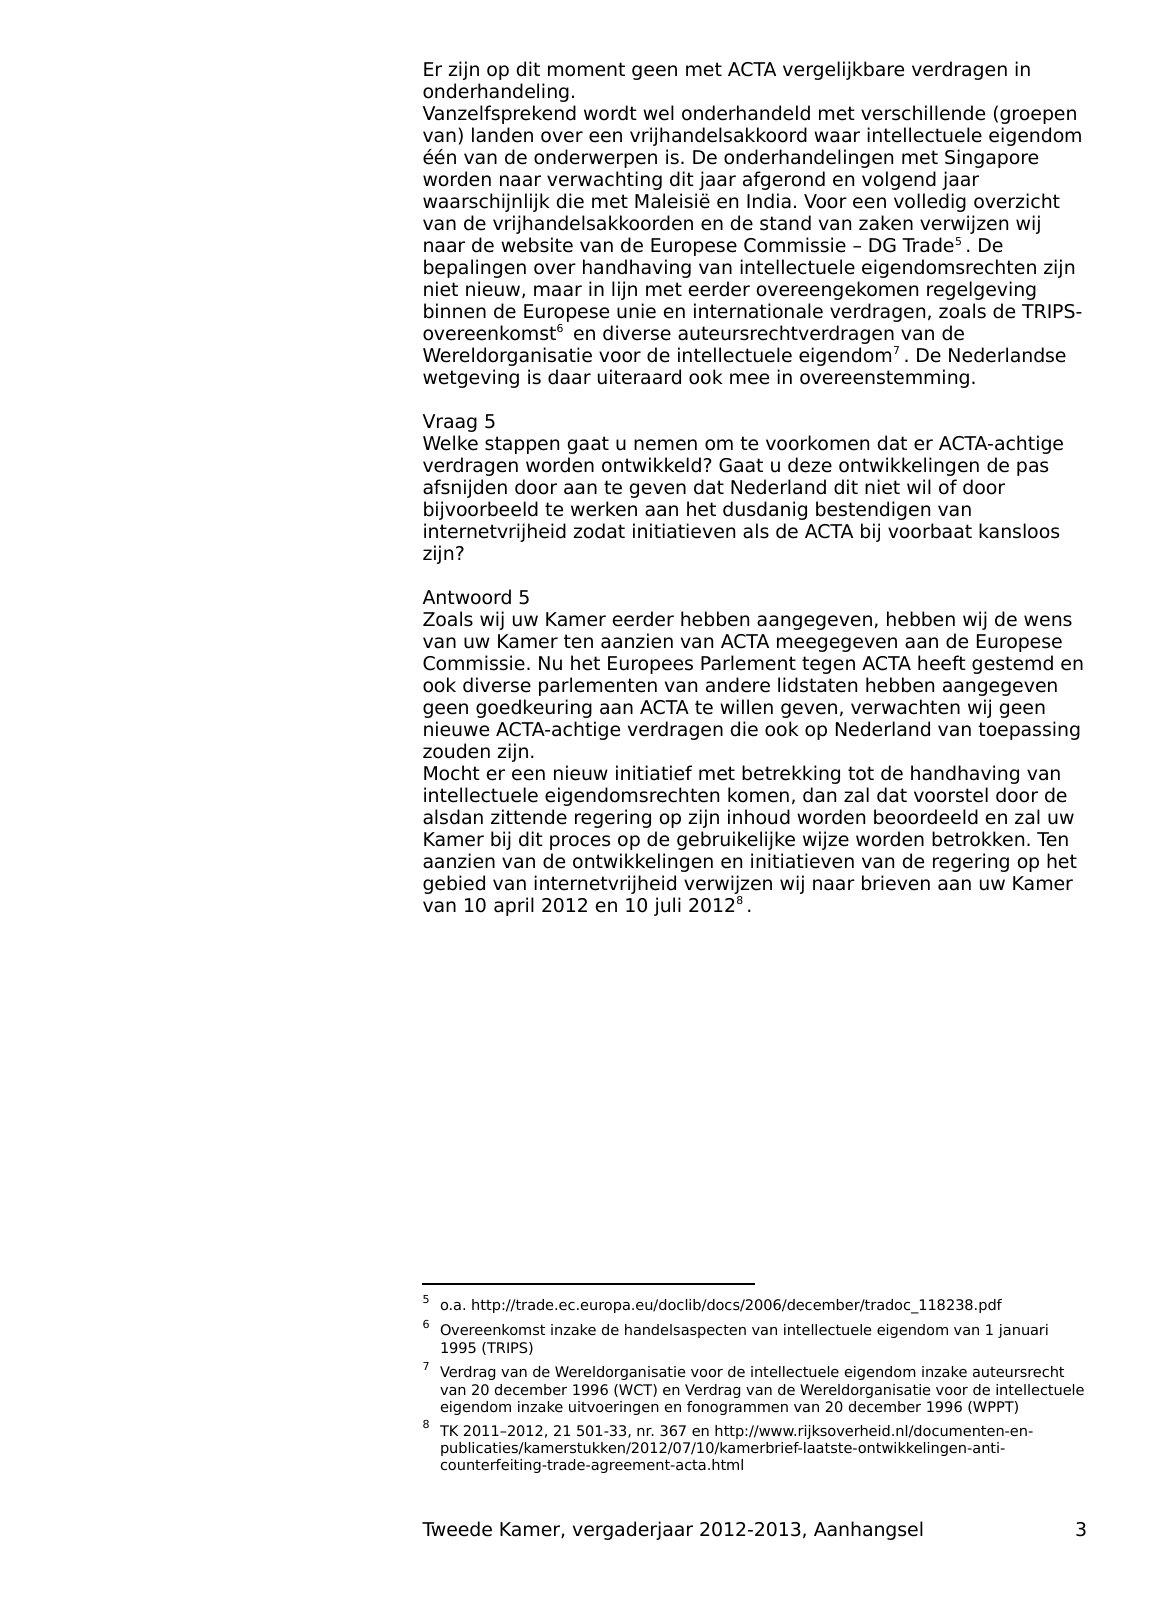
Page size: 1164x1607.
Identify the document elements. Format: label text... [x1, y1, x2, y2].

text Er zijn op dit moment geen met ACTA vergelijkbare verdragen in onderhandeling. [422, 59, 1087, 103]
text TK 2011–2012, 21 501-33, nr. 367 en http://www.rijksoverheid.nl/documenten-en-publicaties/kamerstukken/2012/07/10/kamerbrief-laatste-ontwikkelingen-anti-counterfeiting-trade-agreement-acta.html [422, 1418, 1087, 1474]
text Vanzelfsprekend wordt wel onderhandeld met verschillende (groepen van) landen over een vrijhandelsakkoord waar intellectuele eigendom één van de onderwerpen is. De onderhandelingen met Singapore worden naar verwachting dit jaar afgerond en volgend jaar waarschijnlijk die met Maleisië en India. Voor een volledig overzicht van de vrijhandelsakkoorden en de stand van zaken verwijzen wij naar de website van de Europese Commissie – DG Trade. De bepalingen over handhaving van intellectuele eigendomsrechten zijn niet nieuw, maar in lijn met eerder overeengekomen regelgeving binnen de Europese unie en internationale verdragen, zoals de TRIPS-overeenkomst en diverse auteursrechtverdragen van de Wereldorganisatie voor de intellectuele eigendom. De Nederlandse wetgeving is daar uiteraard ook mee in overeenstemming. [422, 103, 1087, 389]
text Antwoord 5 [422, 587, 1087, 609]
text o.a. http://trade.ec.europa.eu/doclib/docs/2006/december/tradoc_118238.pdf [422, 1293, 1087, 1315]
text Welke stappen gaat u nemen om te voorkomen dat er ACTA-achtige verdragen worden ontwikkeld? Gaat u deze ontwikkelingen de pas afsnijden door aan te geven dat Nederland dit niet wil of door bijvoorbeeld te werken aan het dusdanig bestendigen van internetvrijheid zodat initiatieven als de ACTA bij voorbaat kansloos zijn? [422, 433, 1087, 565]
text Verdrag van de Wereldorganisatie voor de intellectuele eigendom inzake auteursrecht van 20 december 1996 (WCT) en Verdrag van de Wereldorganisatie voor de intellectuele eigendom inzake uitvoeringen en fonogrammen van 20 december 1996 (WPPT) [422, 1360, 1087, 1416]
text Vraag 5 [422, 411, 1087, 433]
text Mocht er een nieuw initiatief met betrekking tot de handhaving van intellectuele eigendomsrechten komen, dan zal dat voorstel door de alsdan zittende regering op zijn inhoud worden beoordeeld en zal uw Kamer bij dit proces op de gebruikelijke wijze worden betrokken. Ten aanzien van de ontwikkelingen en initiatieven van de regering op het gebied van internetvrijheid verwijzen wij naar brieven aan uw Kamer van 10 april 2012 en 10 juli 2012. [422, 763, 1087, 917]
text Overeenkomst inzake de handelsaspecten van intellectuele eigendom van 1 januari 1995 (TRIPS) [422, 1318, 1087, 1357]
text Zoals wij uw Kamer eerder hebben aangegeven, hebben wij de wens van uw Kamer ten aanzien van ACTA meegegeven aan de Europese Commissie. Nu het Europees Parlement tegen ACTA heeft gestemd en ook diverse parlementen van andere lidstaten hebben aangegeven geen goedkeuring aan ACTA te willen geven, verwachten wij geen nieuwe ACTA-achtige verdragen die ook op Nederland van toepassing zouden zijn. [422, 609, 1087, 763]
